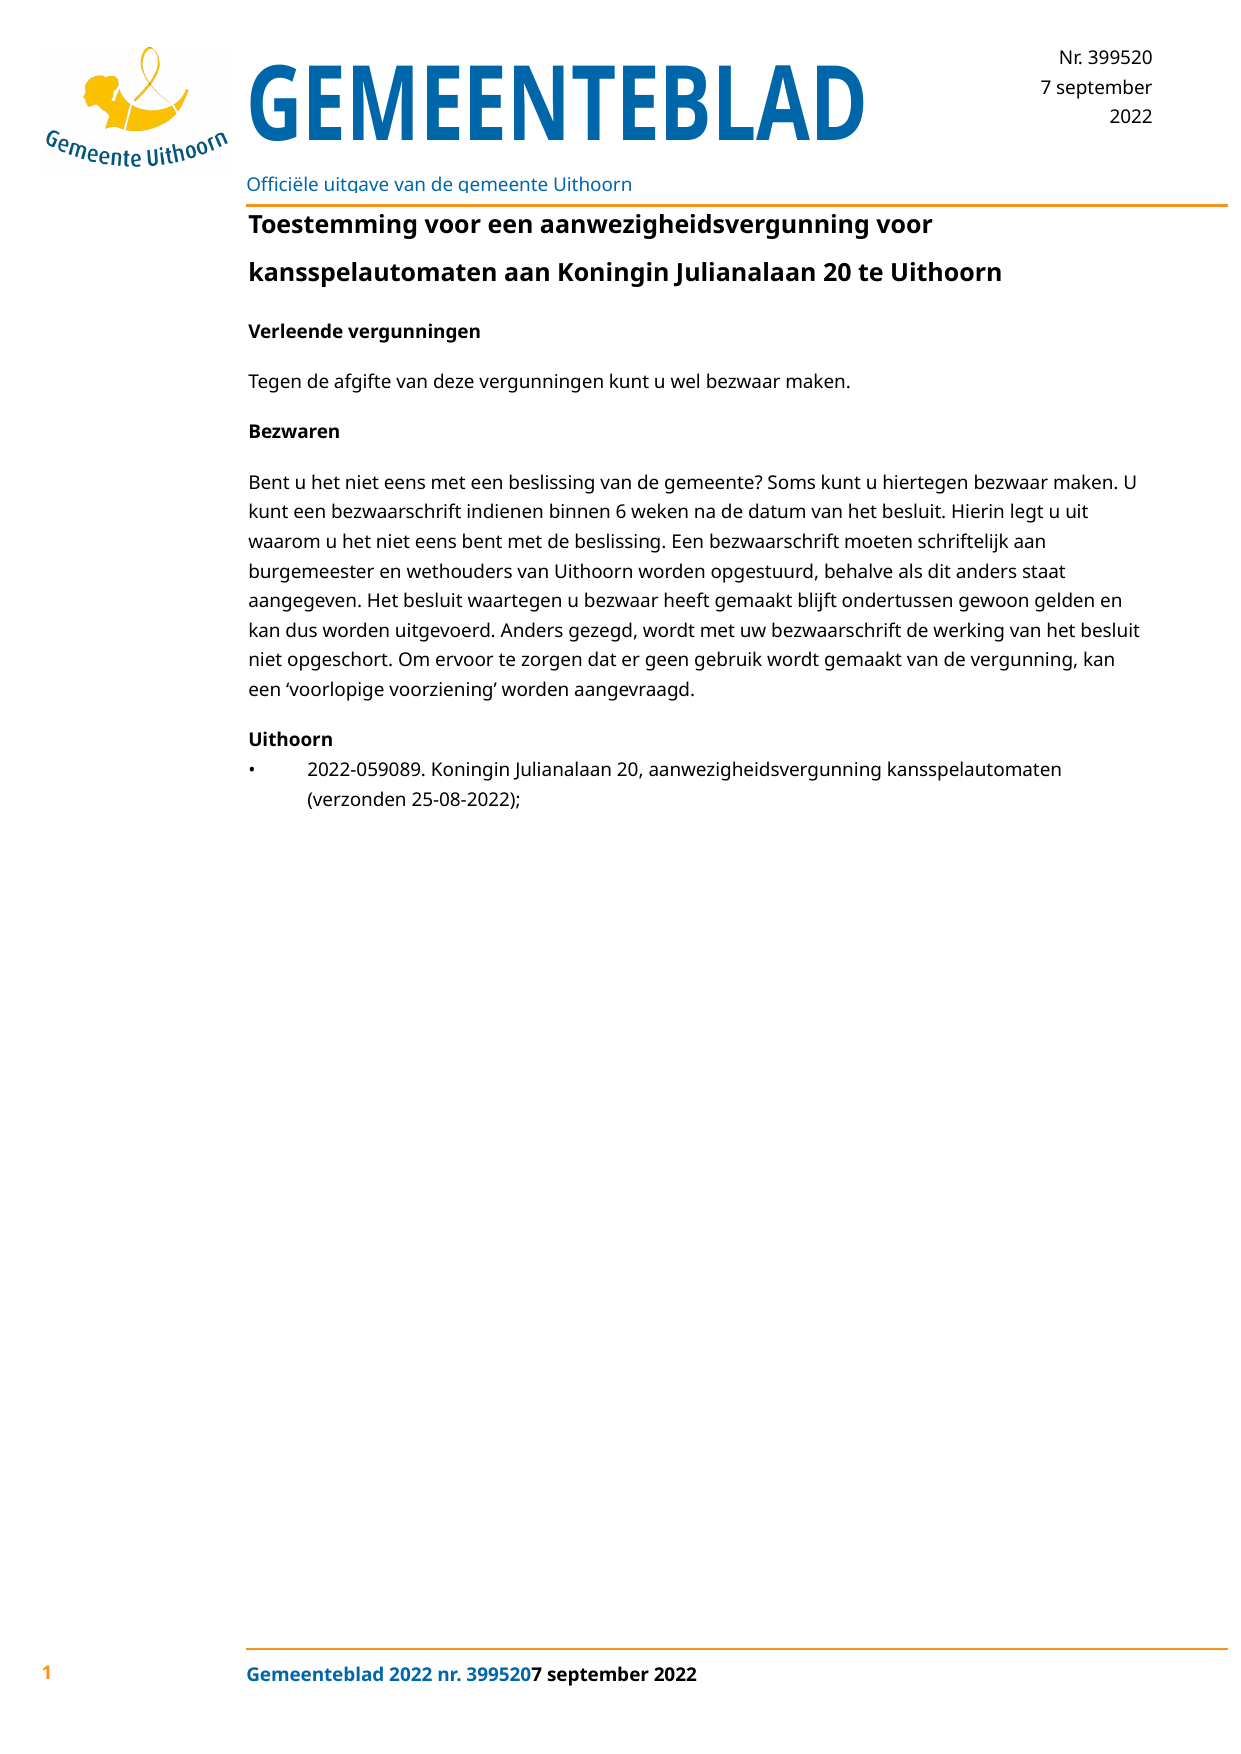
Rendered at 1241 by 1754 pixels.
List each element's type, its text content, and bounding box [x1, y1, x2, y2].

text Bent u het niet eens met een beslissing van de gemeente? Soms kunt u hiertegen bezwaar maken. U kunt een bezwaarschrift indienen binnen 6 weken na de datum van het besluit. Hierin legt u uit waarom u het niet eens bent met de beslissing. Een bezwaarschrift moeten schriftelijk aan burgemeester en wethouders van Uithoorn worden opgestuurd, behalve als dit anders staat aangegeven. Het besluit waartegen u bezwaar heeft gemaakt blijft ondertussen gewoon gelden en kan dus worden uitgevoerd. Anders gezegd, wordt met uw bezwaarschrift de werking van het besluit niet opgeschort. Om ervoor te zorgen dat er geen gebruik wordt gemaakt van de vergunning, kan een ‘voorlopige voorziening’ worden aangevraagd. [248, 469, 1152, 702]
text Verleende vergunningen [248, 318, 1152, 344]
text Toestemming voor een aanwezigheidsvergunning voor kansspelautomaten aan Koningin Julianalaan 20 te Uithoorn [248, 207, 1152, 288]
text Tegen de afgifte van deze vergunningen kunt u wel bezwaar maken. [248, 368, 1152, 394]
text Uithoorn [248, 727, 1152, 752]
list 2022-059089. Koningin Julianalaan 20, aanwezigheidsvergunning kansspelautomaten (verzonden 25-08-2022); [248, 756, 1152, 812]
picture [41, 47, 231, 172]
text Bezwaren [248, 419, 1152, 444]
